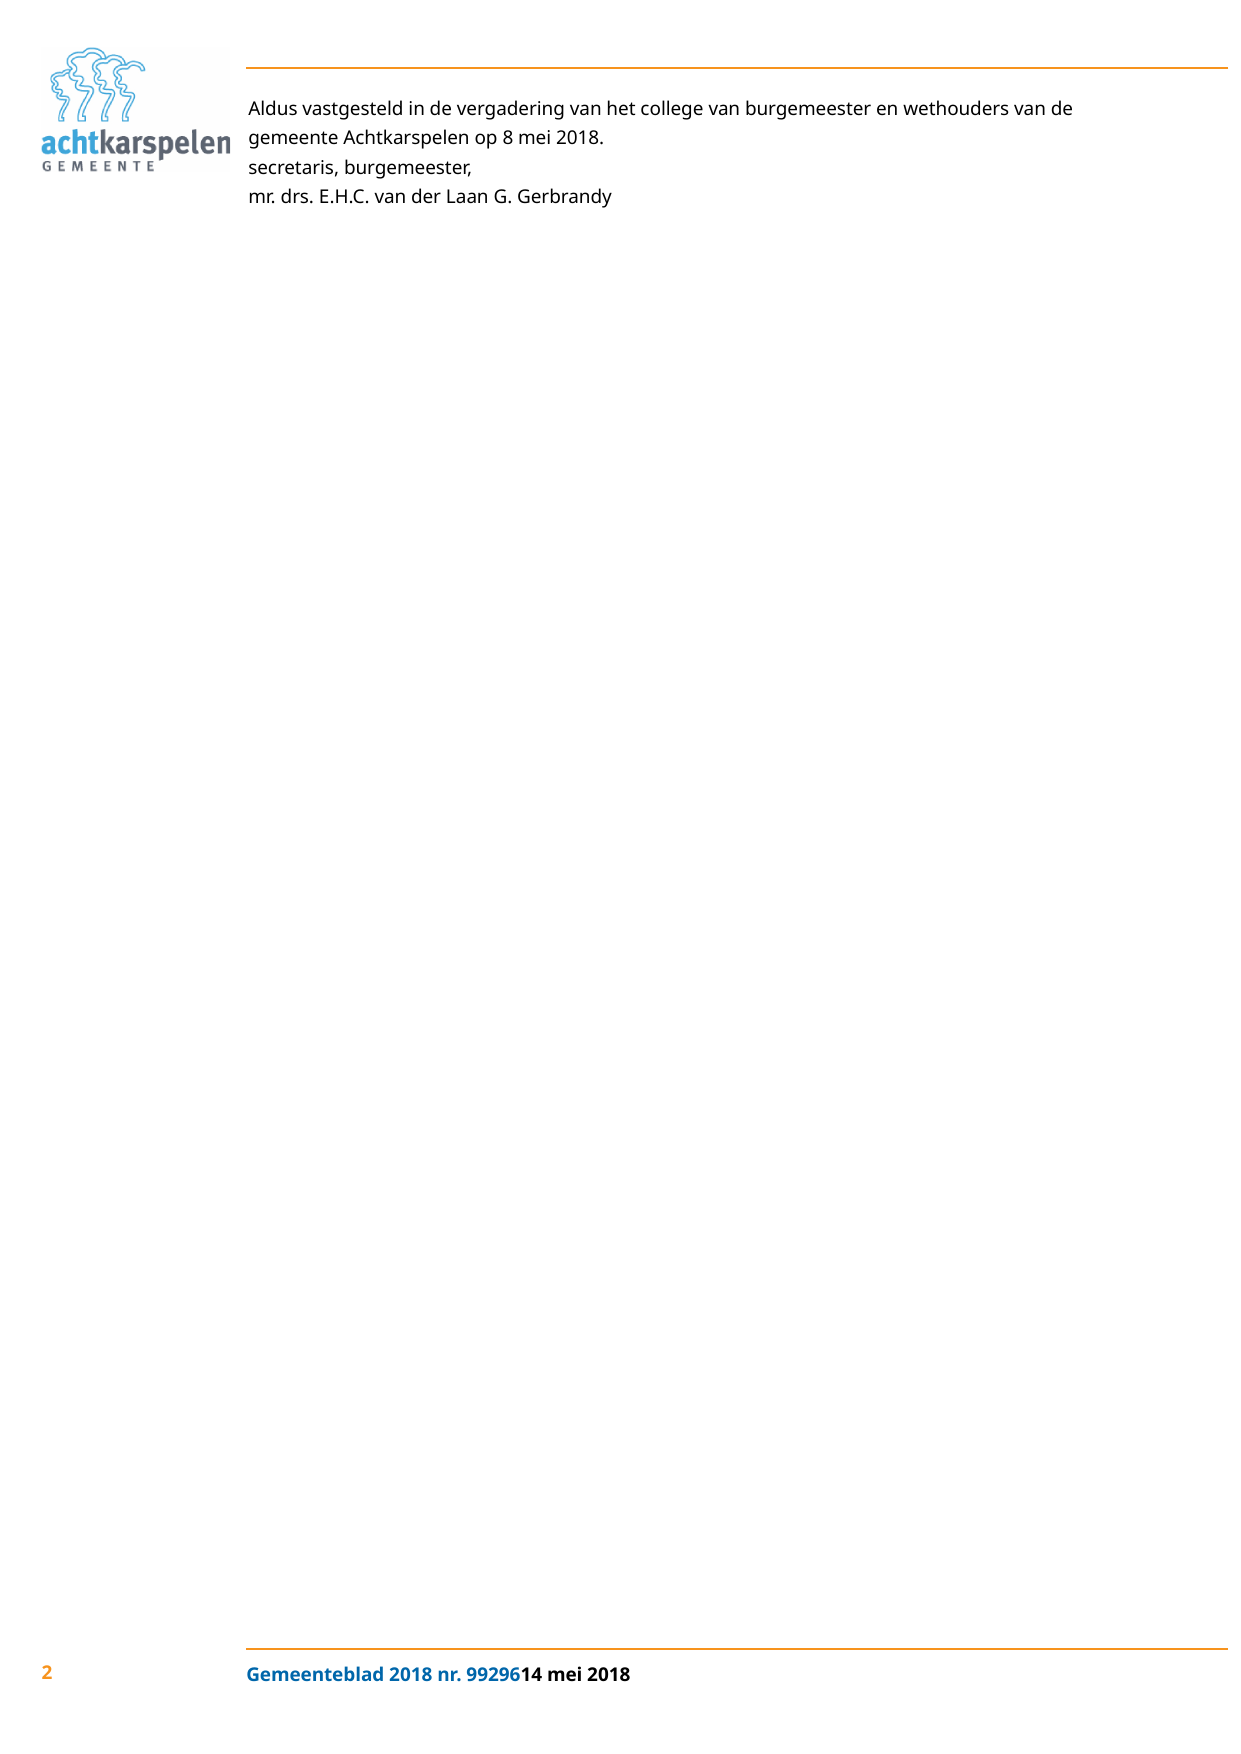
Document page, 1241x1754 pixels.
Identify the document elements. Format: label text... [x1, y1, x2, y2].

picture [41, 47, 231, 172]
text Aldus vastgesteld in de vergadering van het college van burgemeester en wethouders van de gemeente Achtkarspelen op 8 mei 2018. [248, 95, 1152, 150]
text mr. drs. E.H.C. van der Laan G. Gerbrandy [248, 183, 1152, 209]
text secretaris, burgemeester, [248, 154, 1152, 180]
